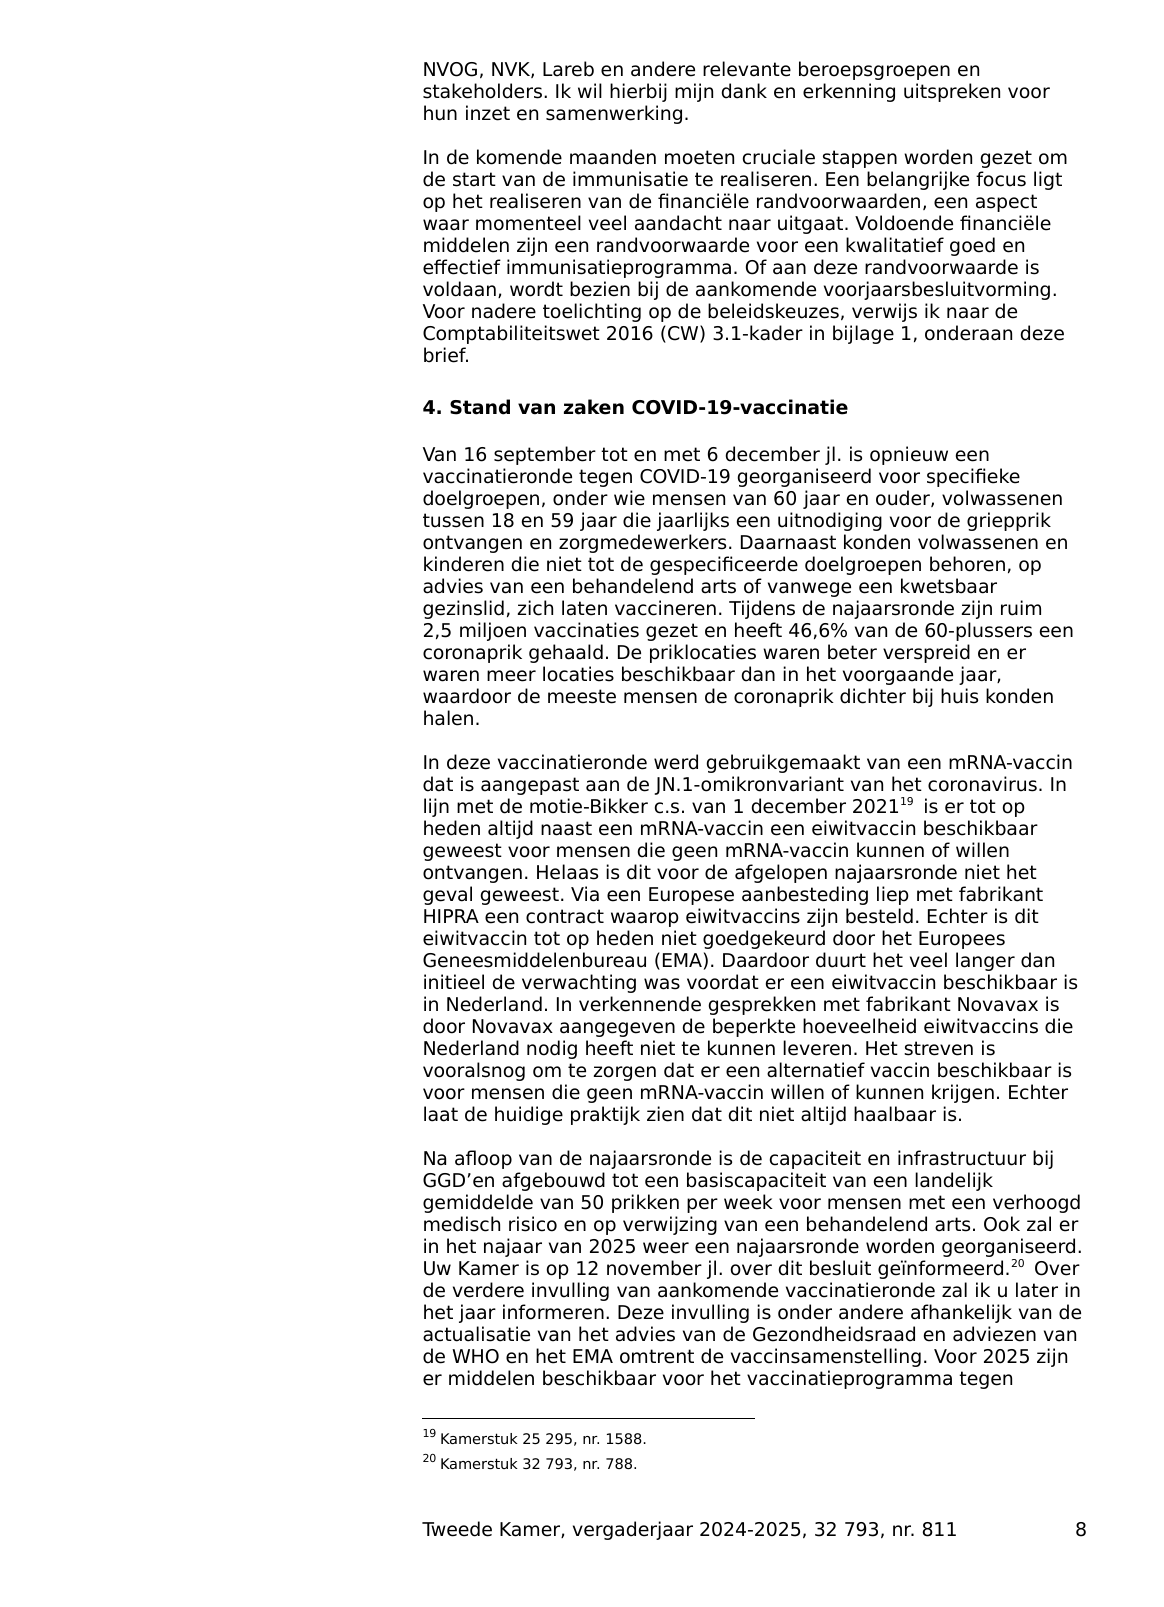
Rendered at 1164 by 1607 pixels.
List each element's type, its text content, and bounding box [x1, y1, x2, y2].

text Kamerstuk 25 295, nr. 1588. [422, 1427, 1087, 1449]
text In deze vaccinatieronde werd gebruikgemaakt van een mRNA-vaccin dat is aangepast aan de JN.1-omikronvariant van het coronavirus. In lijn met de motie-Bikker c.s. van 1 december 2021 is er tot op heden altijd naast een mRNA-vaccin een eiwitvaccin beschikbaar geweest voor mensen die geen mRNA-vaccin kunnen of willen ontvangen. Helaas is dit voor de afgelopen najaarsronde niet het geval geweest. Via een Europese aanbesteding liep met fabrikant HIPRA een contract waarop eiwitvaccins zijn besteld. Echter is dit eiwitvaccin tot op heden niet goedgekeurd door het Europees Geneesmiddelenbureau (EMA). Daardoor duurt het veel langer dan initieel de verwachting was voordat er een eiwitvaccin beschikbaar is in Nederland. In verkennende gesprekken met fabrikant Novavax is door Novavax aangegeven de beperkte hoeveelheid eiwitvaccins die Nederland nodig heeft niet te kunnen leveren. Het streven is vooralsnog om te zorgen dat er een alternatief vaccin beschikbaar is voor mensen die geen mRNA-vaccin willen of kunnen krijgen. Echter laat de huidige praktijk zien dat dit niet altijd haalbaar is. [422, 752, 1087, 1126]
text Van 16 september tot en met 6 december jl. is opnieuw een vaccinatieronde tegen COVID-19 georganiseerd voor specifieke doelgroepen, onder wie mensen van 60 jaar en ouder, volwassenen tussen 18 en 59 jaar die jaarlijks een uitnodiging voor de griepprik ontvangen en zorgmedewerkers. Daarnaast konden volwassenen en kinderen die niet tot de gespecificeerde doelgroepen behoren, op advies van een behandelend arts of vanwege een kwetsbaar gezinslid, zich laten vaccineren. Tijdens de najaarsronde zijn ruim 2,5 miljoen vaccinaties gezet en heeft 46,6% van de 60-plussers een coronaprik gehaald. De priklocaties waren beter verspreid en er waren meer locaties beschikbaar dan in het voorgaande jaar, waardoor de meeste mensen de coronaprik dichter bij huis konden halen. [422, 444, 1087, 730]
subtitle 4. Stand van zaken COVID-19-vaccinatie [422, 397, 1087, 419]
text Kamerstuk 32 793, nr. 788. [422, 1452, 1087, 1474]
text NVOG, NVK, Lareb en andere relevante beroepsgroepen en stakeholders. Ik wil hierbij mijn dank en erkenning uitspreken voor hun inzet en samenwerking. [422, 59, 1087, 125]
text In de komende maanden moeten cruciale stappen worden gezet om de start van de immunisatie te realiseren. Een belangrijke focus ligt op het realiseren van de financiële randvoorwaarden, een aspect waar momenteel veel aandacht naar uitgaat. Voldoende financiële middelen zijn een randvoorwaarde voor een kwalitatief goed en effectief immunisatieprogramma. Of aan deze randvoorwaarde is voldaan, wordt bezien bij de aankomende voorjaarsbesluitvorming. Voor nadere toelichting op de beleidskeuzes, verwijs ik naar de Comptabiliteitswet 2016 (CW) 3.1-kader in bijlage 1, onderaan deze brief. [422, 147, 1087, 367]
text Na afloop van de najaarsronde is de capaciteit en infrastructuur bij GGD’en afgebouwd tot een basiscapaciteit van een landelijk gemiddelde van 50 prikken per week voor mensen met een verhoogd medisch risico en op verwijzing van een behandelend arts. Ook zal er in het najaar van 2025 weer een najaarsronde worden georganiseerd. Uw Kamer is op 12 november jl. over dit besluit geïnformeerd. Over de verdere invulling van aankomende vaccinatieronde zal ik u later in het jaar informeren. Deze invulling is onder andere afhankelijk van de actualisatie van het advies van de Gezondheidsraad en adviezen van de WHO en het EMA omtrent de vaccinsamenstelling. Voor 2025 zijn er middelen beschikbaar voor het vaccinatieprogramma tegen [422, 1148, 1087, 1389]
